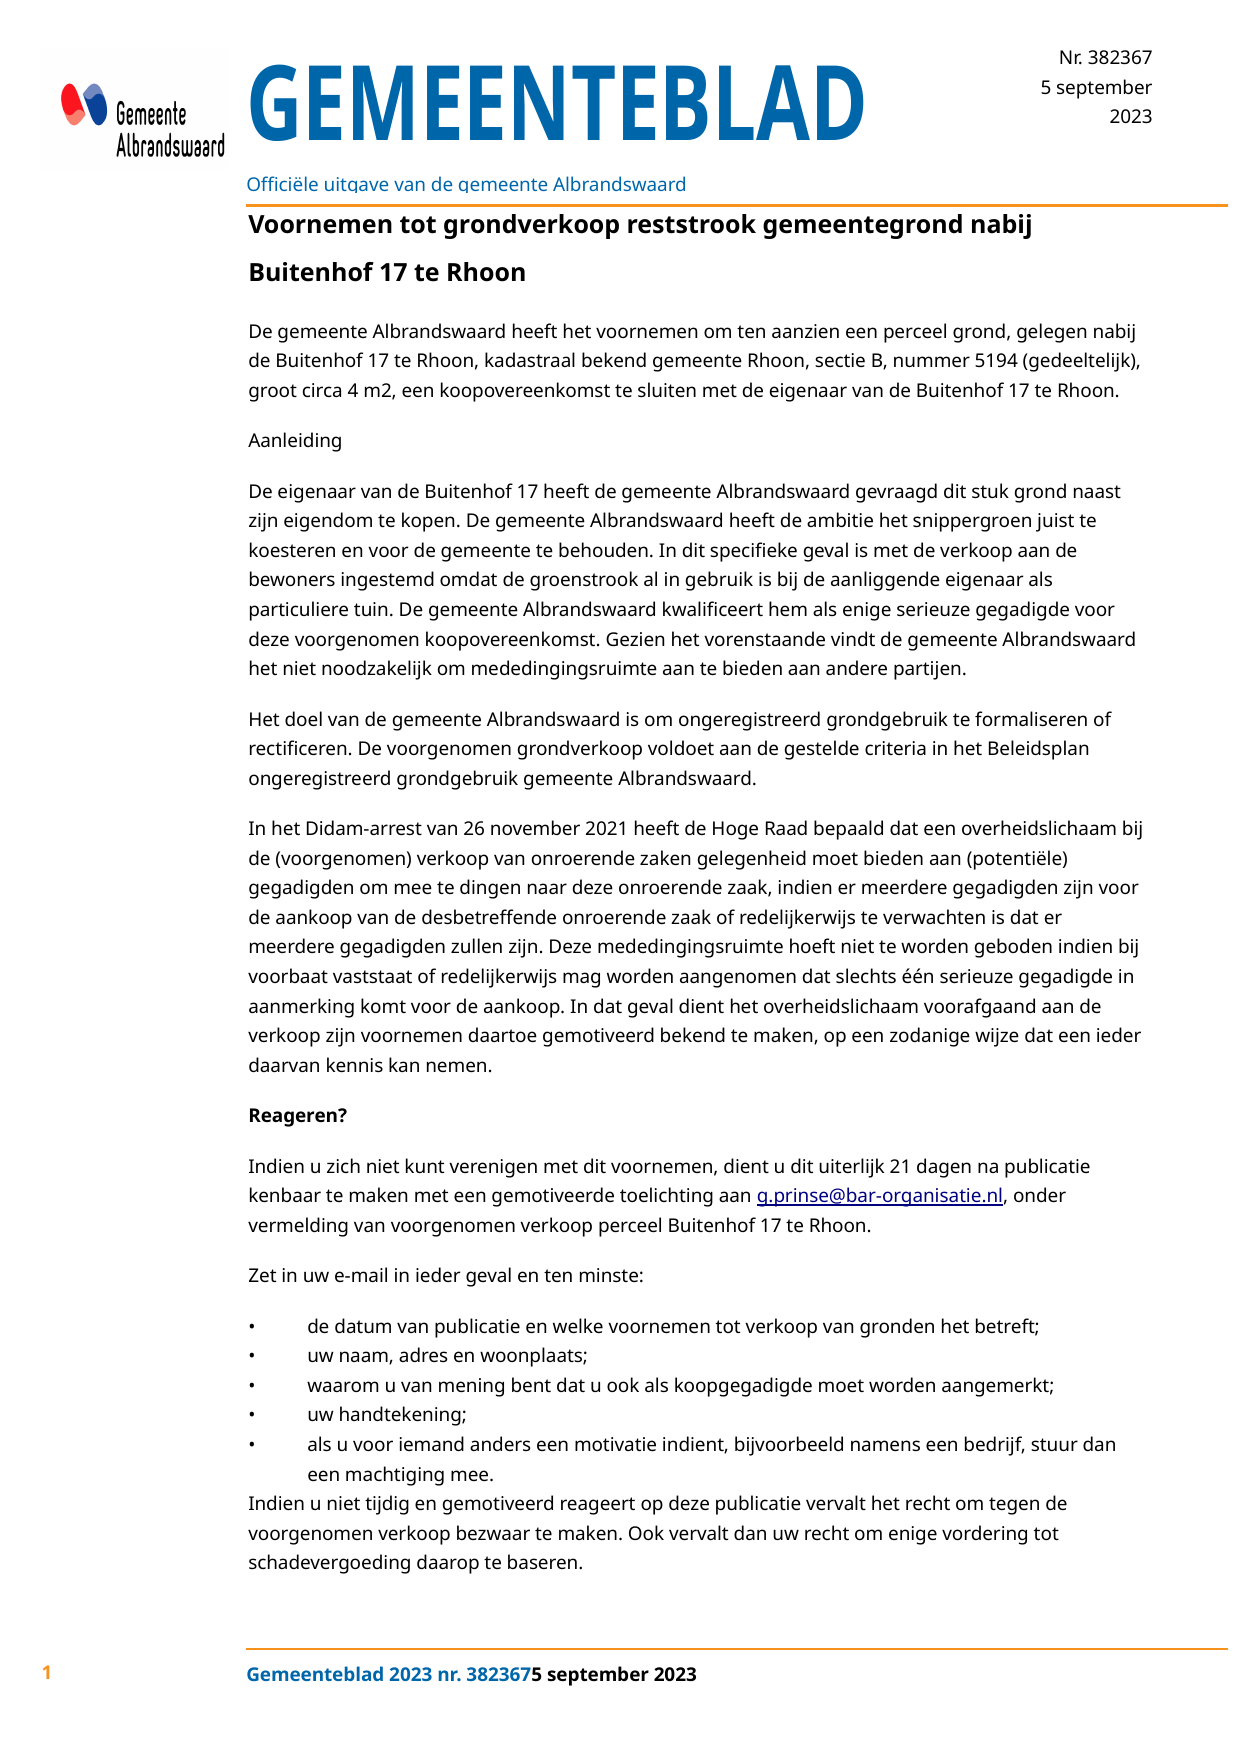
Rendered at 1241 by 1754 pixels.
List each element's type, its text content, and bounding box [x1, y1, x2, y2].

picture [41, 47, 231, 172]
list uw naam, adres en woonplaats; [248, 1342, 1152, 1368]
text Het doel van de gemeente Albrandswaard is om ongeregistreerd grondgebruik te formaliseren of rectificeren. De voorgenomen grondverkoop voldoet aan de gestelde criteria in het Beleidsplan ongeregistreerd grondgebruik gemeente Albrandswaard. [248, 706, 1152, 791]
text Zet in uw e-mail in ieder geval en ten minste: [248, 1262, 1152, 1288]
list als u voor iemand anders een motivatie indient, bijvoorbeeld namens een bedrijf, stuur dan een machtiging mee. [248, 1431, 1152, 1487]
text Aanleiding [248, 427, 1152, 453]
text Indien u zich niet kunt verenigen met dit voornemen, dient u dit uiterlijk 21 dagen na publicatie kenbaar te maken met een gemotiveerde toelichting aan g.prinse@bar-organisatie.nl, onder vermelding van voorgenomen verkoop perceel Buitenhof 17 te Rhoon. [248, 1153, 1152, 1238]
list waarom u van mening bent dat u ook als koopgegadigde moet worden aangemerkt; [248, 1372, 1152, 1398]
text Voornemen tot grondverkoop reststrook gemeentegrond nabij Buitenhof 17 te Rhoon [248, 207, 1152, 288]
list uw handtekening; [248, 1402, 1152, 1427]
text Indien u niet tijdig en gemotiveerd reageert op deze publicatie vervalt het recht om tegen de voorgenomen verkoop bezwaar te maken. Ook vervalt dan uw recht om enige vordering tot schadevergoeding daarop te baseren. [248, 1490, 1152, 1575]
list de datum van publicatie en welke voornemen tot verkoop van gronden het betreft; [248, 1313, 1152, 1339]
text In het Didam-arrest van 26 november 2021 heeft de Hoge Raad bepaald dat een overheidslichaam bij de (voorgenomen) verkoop van onroerende zaken gelegenheid moet bieden aan (potentiële) gegadigden om mee te dingen naar deze onroerende zaak, indien er meerdere gegadigden zijn voor de aankoop van de desbetreffende onroerende zaak of redelijkerwijs te verwachten is dat er meerdere gegadigden zullen zijn. Deze mededingingsruimte hoeft niet te worden geboden indien bij voorbaat vaststaat of redelijkerwijs mag worden aangenomen dat slechts één serieuze gegadigde in aanmerking komt voor de aankoop. In dat geval dient het overheidslichaam voorafgaand aan de verkoop zijn voornemen daartoe gemotiveerd bekend te maken, op een zodanige wijze dat een ieder daarvan kennis kan nemen. [248, 815, 1152, 1078]
text Reageren? [248, 1102, 1152, 1128]
text De gemeente Albrandswaard heeft het voornemen om ten aanzien een perceel grond, gelegen nabij de Buitenhof 17 te Rhoon, kadastraal bekend gemeente Rhoon, sectie B, nummer 5194 (gedeeltelijk), groot circa 4 m2, een koopovereenkomst te sluiten met de eigenaar van de Buitenhof 17 te Rhoon. [248, 318, 1152, 403]
text De eigenaar van de Buitenhof 17 heeft de gemeente Albrandswaard gevraagd dit stuk grond naast zijn eigendom te kopen. De gemeente Albrandswaard heeft de ambitie het snippergroen juist te koesteren en voor de gemeente te behouden. In dit specifieke geval is met de verkoop aan de bewoners ingestemd omdat de groenstrook al in gebruik is bij de aanliggende eigenaar als particuliere tuin. De gemeente Albrandswaard kwalificeert hem als enige serieuze gegadigde voor deze voorgenomen koopovereenkomst. Gezien het vorenstaande vindt de gemeente Albrandswaard het niet noodzakelijk om mededingingsruimte aan te bieden aan andere partijen. [248, 478, 1152, 681]
